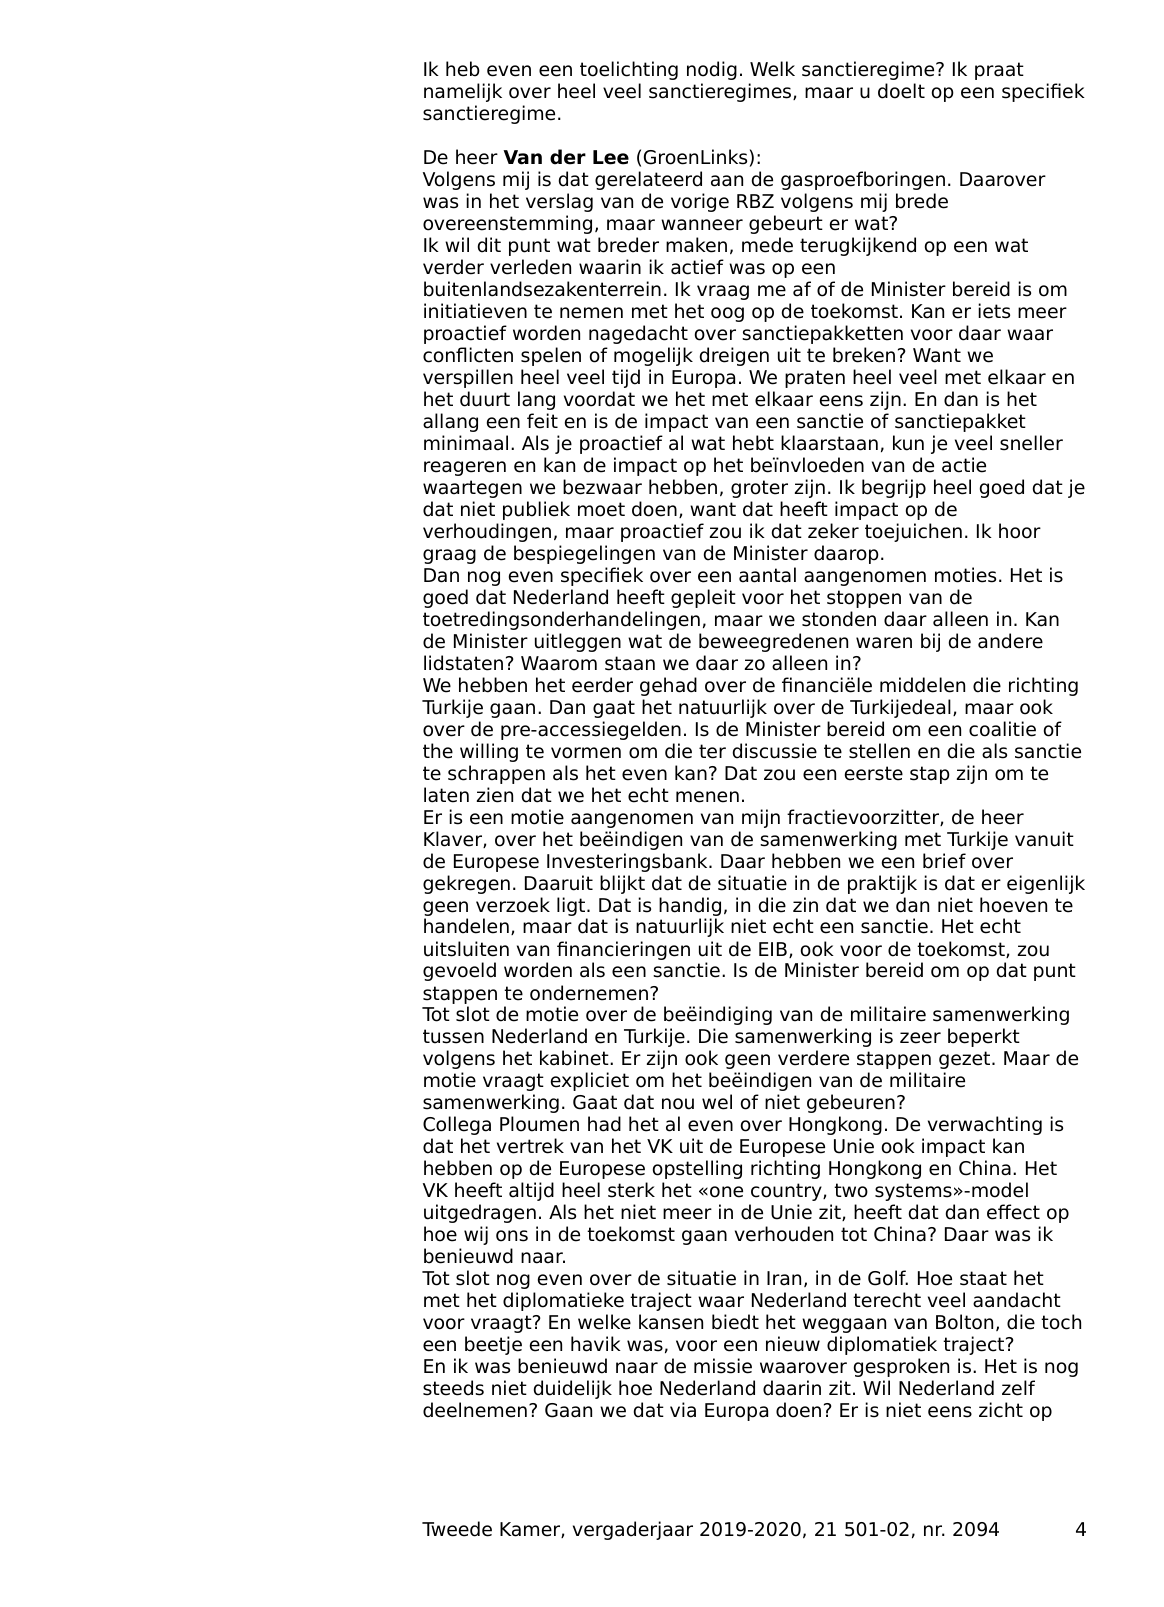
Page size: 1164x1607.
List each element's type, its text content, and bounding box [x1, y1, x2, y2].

text En ik was benieuwd naar de missie waarover gesproken is. Het is nog steeds niet duidelijk hoe Nederland daarin zit. Wil Nederland zelf deelnemen? Gaan we dat via Europa doen? Er is niet eens zicht op [422, 1356, 1087, 1422]
text Er is een motie aangenomen van mijn fractievoorzitter, de heer Klaver, over het beëindigen van de samenwerking met Turkije vanuit de Europese Investeringsbank. Daar hebben we een brief over gekregen. Daaruit blijkt dat de situatie in de praktijk is dat er eigenlijk geen verzoek ligt. Dat is handig, in die zin dat we dan niet hoeven te handelen, maar dat is natuurlijk niet echt een sanctie. Het echt uitsluiten van financieringen uit de EIB, ook voor de toekomst, zou gevoeld worden als een sanctie. Is de Minister bereid om op dat punt stappen te ondernemen? [422, 807, 1087, 1004]
text Volgens mij is dat gerelateerd aan de gasproefboringen. Daarover was in het verslag van de vorige RBZ volgens mij brede overeenstemming, maar wanneer gebeurt er wat? [422, 169, 1087, 235]
text We hebben het eerder gehad over de financiële middelen die richting Turkije gaan. Dan gaat het natuurlijk over de Turkijedeal, maar ook over de pre-accessiegelden. Is de Minister bereid om een coalitie of the willing te vormen om die ter discussie te stellen en die als sanctie te schrappen als het even kan? Dat zou een eerste stap zijn om te laten zien dat we het echt menen. [422, 675, 1087, 807]
text Ik heb even een toelichting nodig. Welk sanctieregime? Ik praat namelijk over heel veel sanctieregimes, maar u doelt op een specifiek sanctieregime. [422, 59, 1087, 125]
text Dan nog even specifiek over een aantal aangenomen moties. Het is goed dat Nederland heeft gepleit voor het stoppen van de toetredingsonderhandelingen, maar we stonden daar alleen in. Kan de Minister uitleggen wat de beweegredenen waren bij de andere lidstaten? Waarom staan we daar zo alleen in? [422, 565, 1087, 675]
text Ik wil dit punt wat breder maken, mede terugkijkend op een wat verder verleden waarin ik actief was op een buitenlandsezakenterrein. Ik vraag me af of de Minister bereid is om initiatieven te nemen met het oog op de toekomst. Kan er iets meer proactief worden nagedacht over sanctiepakketten voor daar waar conflicten spelen of mogelijk dreigen uit te breken? Want we verspillen heel veel tijd in Europa. We praten heel veel met elkaar en het duurt lang voordat we het met elkaar eens zijn. En dan is het allang een feit en is de impact van een sanctie of sanctiepakket minimaal. Als je proactief al wat hebt klaarstaan, kun je veel sneller reageren en kan de impact op het beïnvloeden van de actie waartegen we bezwaar hebben, groter zijn. Ik begrijp heel goed dat je dat niet publiek moet doen, want dat heeft impact op de verhoudingen, maar proactief zou ik dat zeker toejuichen. Ik hoor graag de bespiegelingen van de Minister daarop. [422, 235, 1087, 565]
text Tot slot nog even over de situatie in Iran, in de Golf. Hoe staat het met het diplomatieke traject waar Nederland terecht veel aandacht voor vraagt? En welke kansen biedt het weggaan van Bolton, die toch een beetje een havik was, voor een nieuw diplomatiek traject? [422, 1268, 1087, 1356]
text De heer Van der Lee (GroenLinks): [422, 147, 1087, 169]
text Collega Ploumen had het al even over Hongkong. De verwachting is dat het vertrek van het VK uit de Europese Unie ook impact kan hebben op de Europese opstelling richting Hongkong en China. Het VK heeft altijd heel sterk het «one country, two systems»-model uitgedragen. Als het niet meer in de Unie zit, heeft dat dan effect op hoe wij ons in de toekomst gaan verhouden tot China? Daar was ik benieuwd naar. [422, 1114, 1087, 1268]
text Tot slot de motie over de beëindiging van de militaire samenwerking tussen Nederland en Turkije. Die samenwerking is zeer beperkt volgens het kabinet. Er zijn ook geen verdere stappen gezet. Maar de motie vraagt expliciet om het beëindigen van de militaire samenwerking. Gaat dat nou wel of niet gebeuren? [422, 1004, 1087, 1114]
